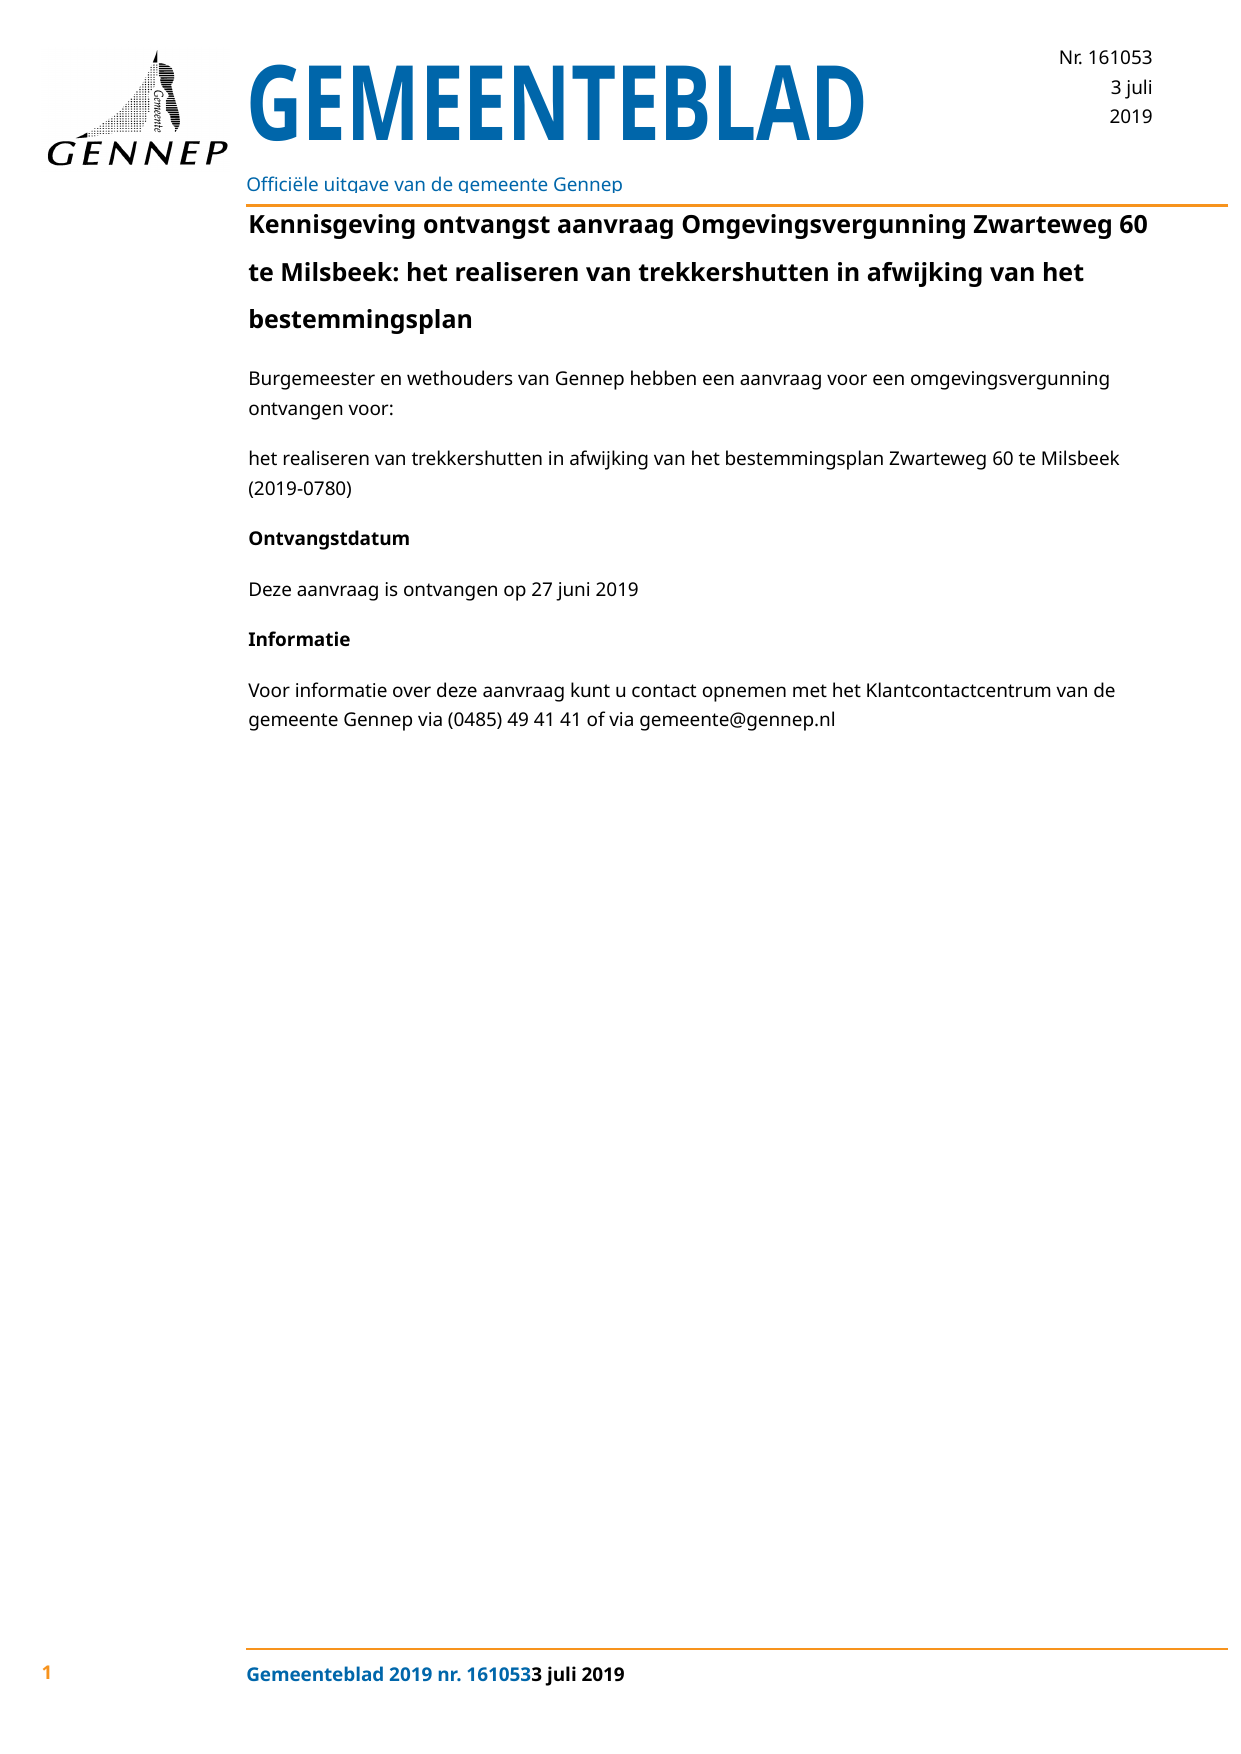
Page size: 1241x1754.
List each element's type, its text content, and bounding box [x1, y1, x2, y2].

text Ontvangstdatum [248, 526, 1152, 551]
picture [41, 47, 231, 172]
text Burgemeester en wethouders van Gennep hebben een aanvraag voor een omgevingsvergunning ontvangen voor: [248, 366, 1152, 421]
text Deze aanvraag is ontvangen op 27 juni 2019 [248, 576, 1152, 602]
text het realiseren van trekkershutten in afwijking van het bestemmingsplan Zwarteweg 60 te Milsbeek (2019-0780) [248, 446, 1152, 501]
text Voor informatie over deze aanvraag kunt u contact opnemen met het Klantcontactcentrum van de gemeente Gennep via (0485) 49 41 41 of via gemeente@gennep.nl [248, 677, 1152, 732]
text Kennisgeving ontvangst aanvraag Omgevingsvergunning Zwarteweg 60 te Milsbeek: het realiseren van trekkershutten in afwijking van het bestemmingsplan [248, 207, 1152, 336]
text Informatie [248, 626, 1152, 652]
